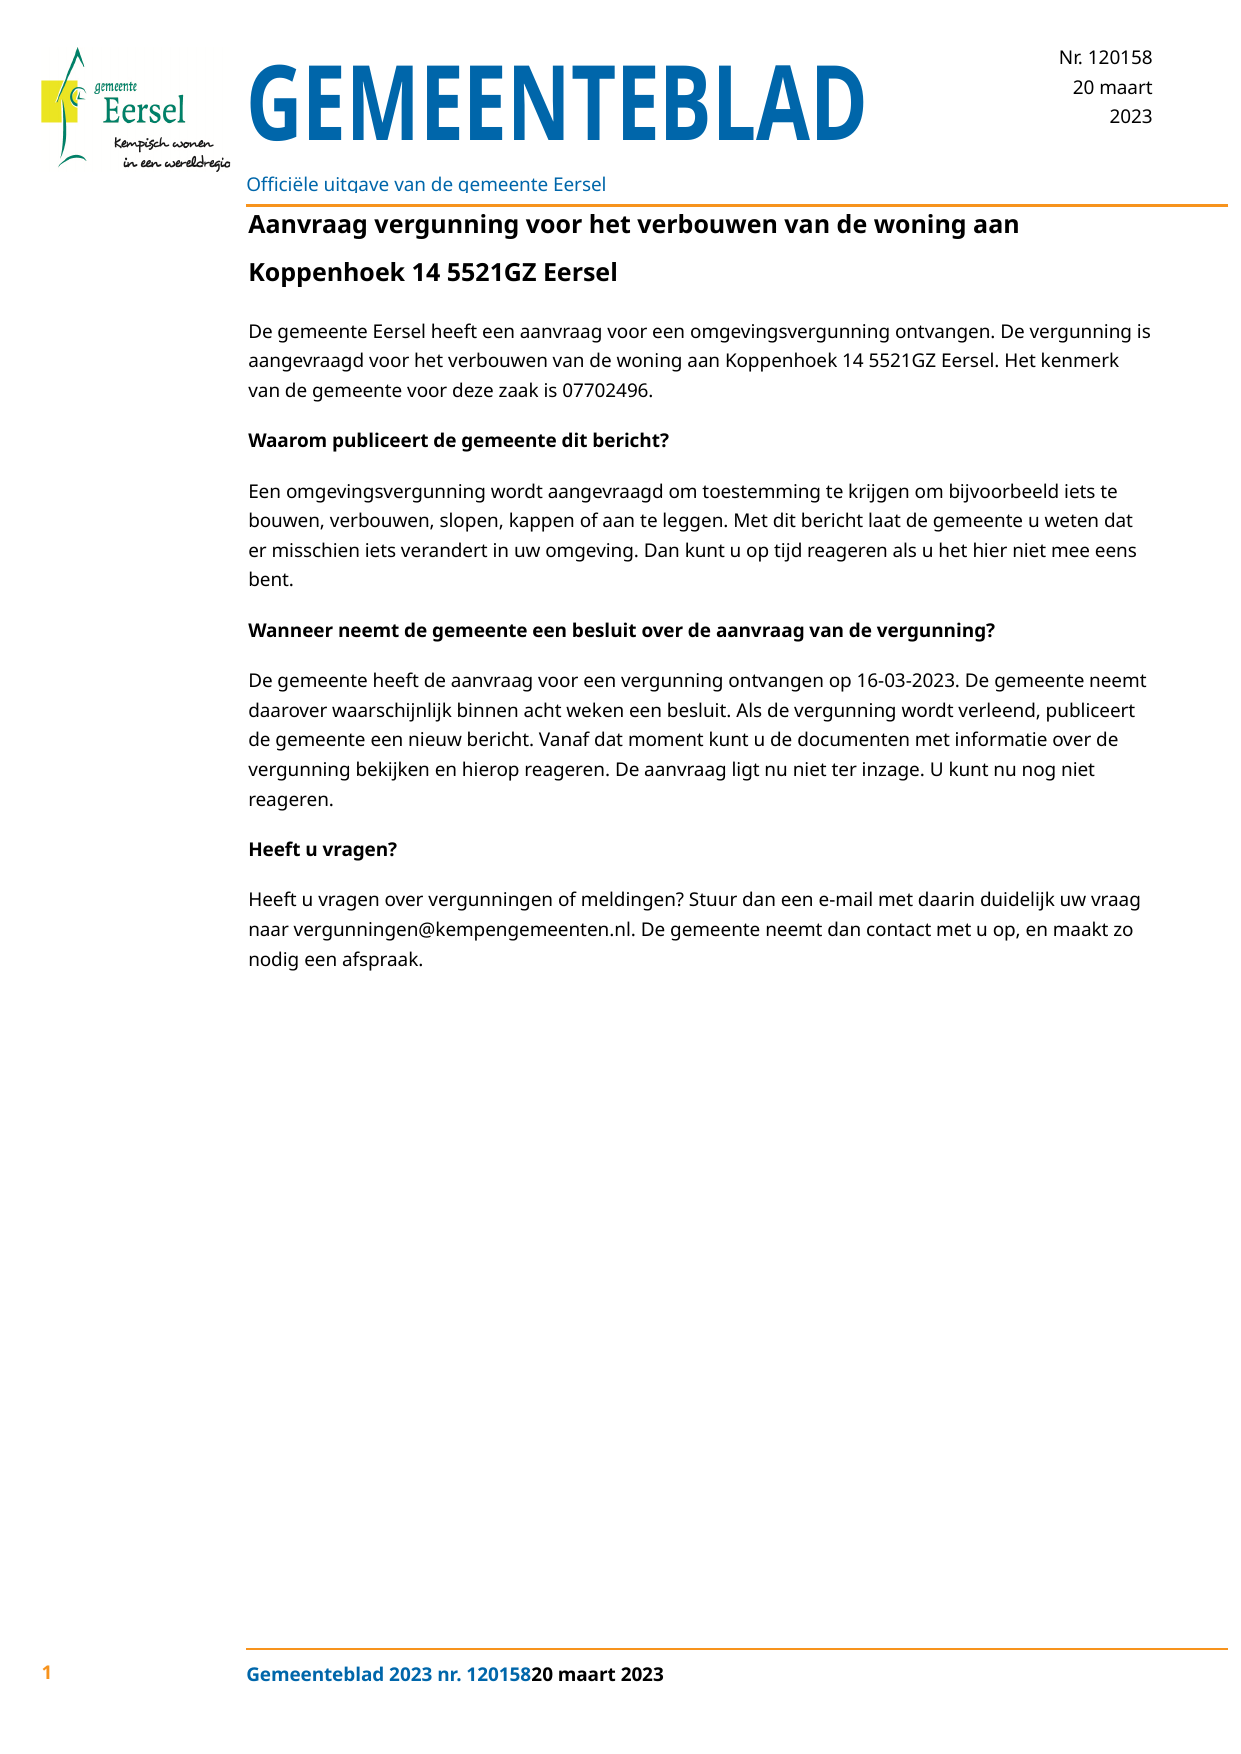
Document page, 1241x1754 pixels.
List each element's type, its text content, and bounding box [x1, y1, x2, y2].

text Waarom publiceert de gemeente dit bericht? [248, 427, 1152, 453]
text Heeft u vragen? [248, 836, 1152, 862]
text Wanneer neemt de gemeente een besluit over de aanvraag van de vergunning? [248, 617, 1152, 643]
picture [41, 47, 231, 172]
text Een omgevingsvergunning wordt aangevraagd om toestemming te krijgen om bijvoorbeeld iets te bouwen, verbouwen, slopen, kappen of aan te leggen. Met dit bericht laat de gemeente u weten dat er misschien iets verandert in uw omgeving. Dan kunt u op tijd reageren als u het hier niet mee eens bent. [248, 478, 1152, 592]
text De gemeente Eersel heeft een aanvraag voor een omgevingsvergunning ontvangen. De vergunning is aangevraagd voor het verbouwen van de woning aan Koppenhoek 14 5521GZ Eersel. Het kenmerk van de gemeente voor deze zaak is 07702496. [248, 318, 1152, 403]
text Heeft u vragen over vergunningen of meldingen? Stuur dan een e-mail met daarin duidelijk uw vraag naar vergunningen@kempengemeenten.nl. De gemeente neemt dan contact met u op, en maakt zo nodig een afspraak. [248, 887, 1152, 972]
text De gemeente heeft de aanvraag voor een vergunning ontvangen op 16-03-2023. De gemeente neemt daarover waarschijnlijk binnen acht weken een besluit. Als de vergunning wordt verleend, publiceert de gemeente een nieuw bericht. Vanaf dat moment kunt u de documenten met informatie over de vergunning bekijken en hierop reageren. De aanvraag ligt nu niet ter inzage. U kunt nu nog niet reageren. [248, 667, 1152, 812]
text Aanvraag vergunning voor het verbouwen van de woning aan Koppenhoek 14 5521GZ Eersel [248, 207, 1152, 288]
